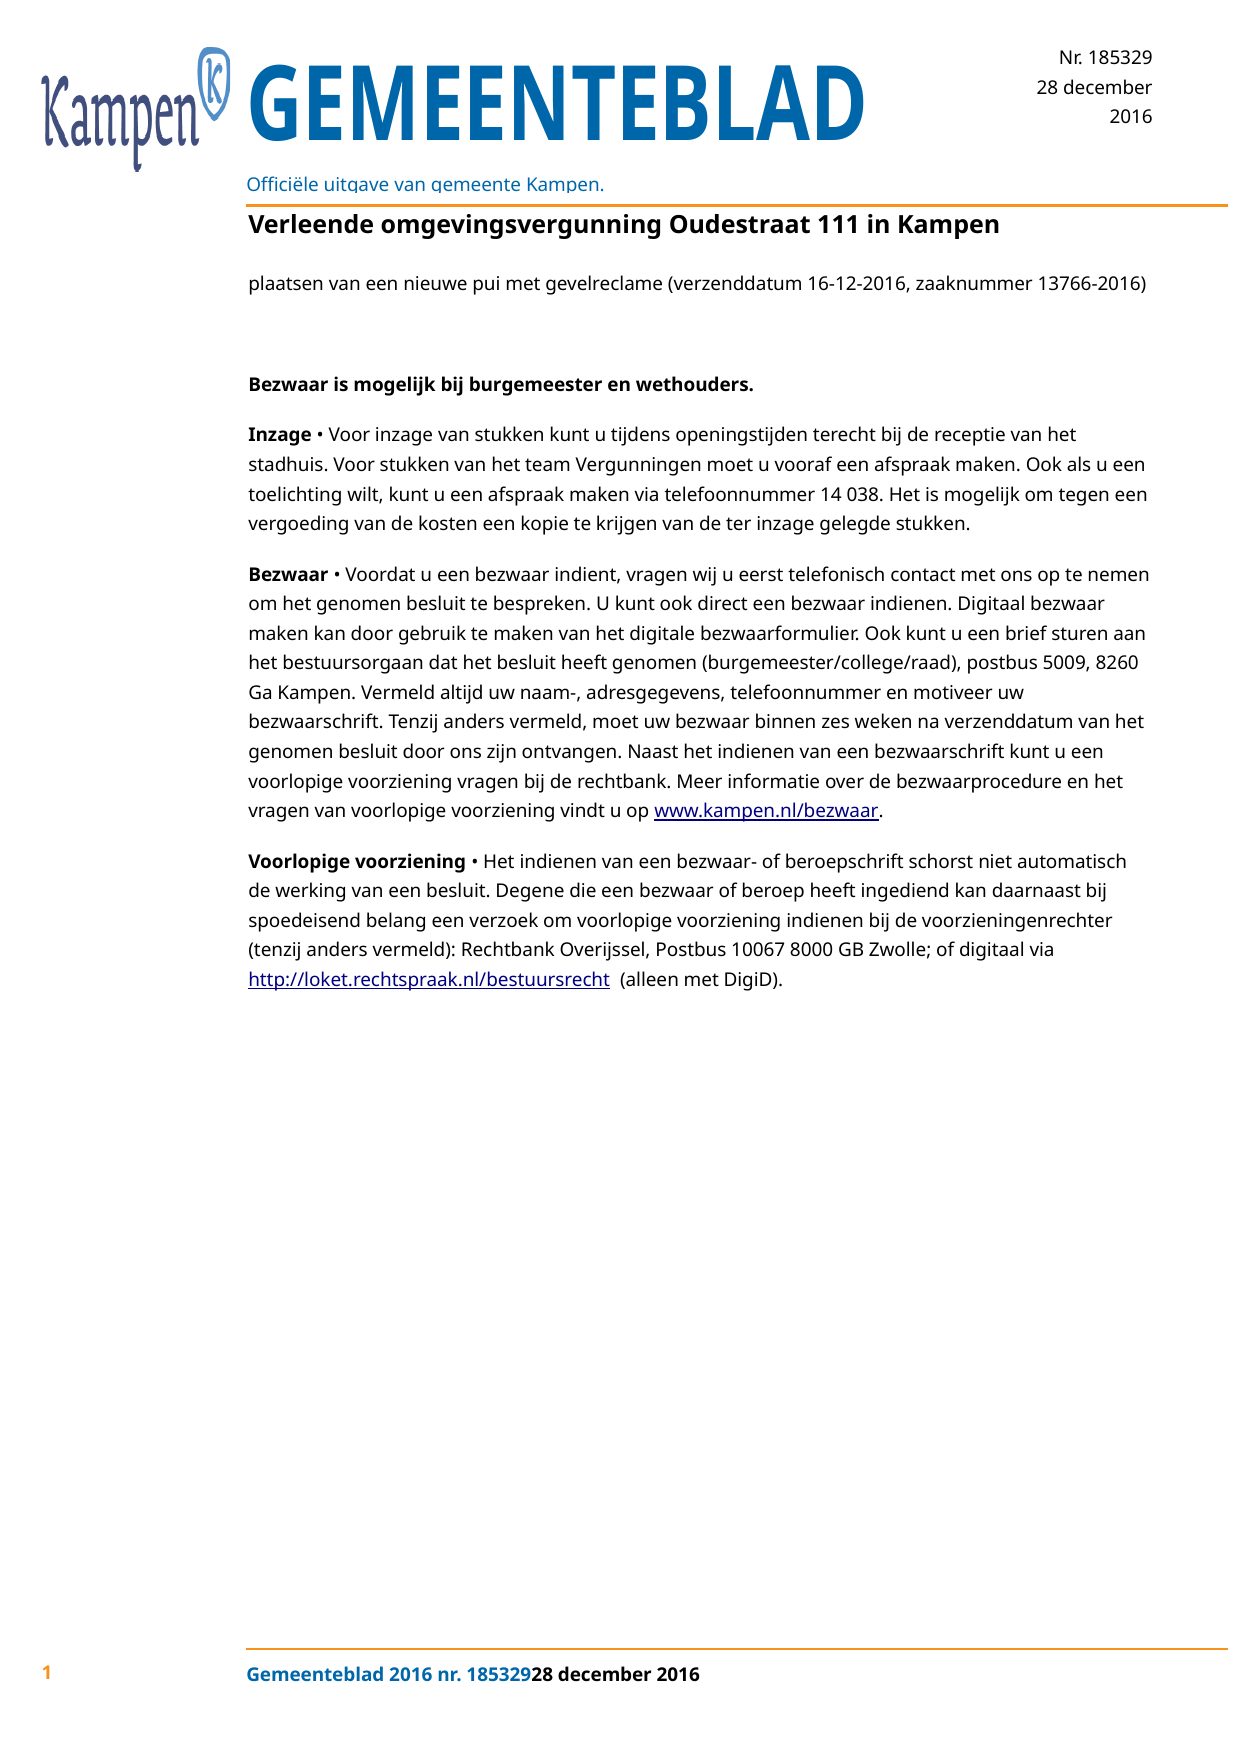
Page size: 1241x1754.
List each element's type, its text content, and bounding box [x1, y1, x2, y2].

text plaatsen van een nieuwe pui met gevelreclame (verzenddatum 16-12-2016, zaaknummer 13766-2016) [248, 270, 1152, 296]
picture [41, 47, 231, 172]
text Voorlopige voorziening • Het indienen van een bezwaar- of beroepschrift schorst niet automatisch de werking van een besluit. Degene die een bezwaar of beroep heeft ingediend kan daarnaast bij spoedeisend belang een verzoek om voorlopige voorziening indienen bij de voorzieningenrechter (tenzij anders vermeld): Rechtbank Overijssel, Postbus 10067 8000 GB Zwolle; of digitaal via http://loket.rechtspraak.nl/bestuursrecht (alleen met DigiD). [248, 848, 1152, 992]
text Verleende omgevingsvergunning Oudestraat 111 in Kampen [248, 207, 1152, 241]
text Bezwaar is mogelijk bij burgemeester en wethouders. [248, 371, 1152, 397]
text Inzage • Voor inzage van stukken kunt u tijdens openingstijden terecht bij de receptie van het stadhuis. Voor stukken van het team Vergunningen moet u vooraf een afspraak maken. Ook als u een toelichting wilt, kunt u een afspraak maken via telefoonnummer 14 038. Het is mogelijk om tegen een vergoeding van de kosten een kopie te krijgen van de ter inzage gelegde stukken. [248, 422, 1152, 536]
text Bezwaar • Voordat u een bezwaar indient, vragen wij u eerst telefonisch contact met ons op te nemen om het genomen besluit te bespreken. U kunt ook direct een bezwaar indienen. Digitaal bezwaar maken kan door gebruik te maken van het digitale bezwaarformulier. Ook kunt u een brief sturen aan het bestuursorgaan dat het besluit heeft genomen (burgemeester/college/raad), postbus 5009, 8260 Ga Kampen. Vermeld altijd uw naam-, adresgegevens, telefoonnummer en motiveer uw bezwaarschrift. Tenzij anders vermeld, moet uw bezwaar binnen zes weken na verzenddatum van het genomen besluit door ons zijn ontvangen. Naast het indienen van een bezwaarschrift kunt u een voorlopige voorziening vragen bij de rechtbank. Meer informatie over de bezwaarprocedure en het vragen van voorlopige voorziening vindt u op www.kampen.nl/bezwaar. [248, 561, 1152, 823]
